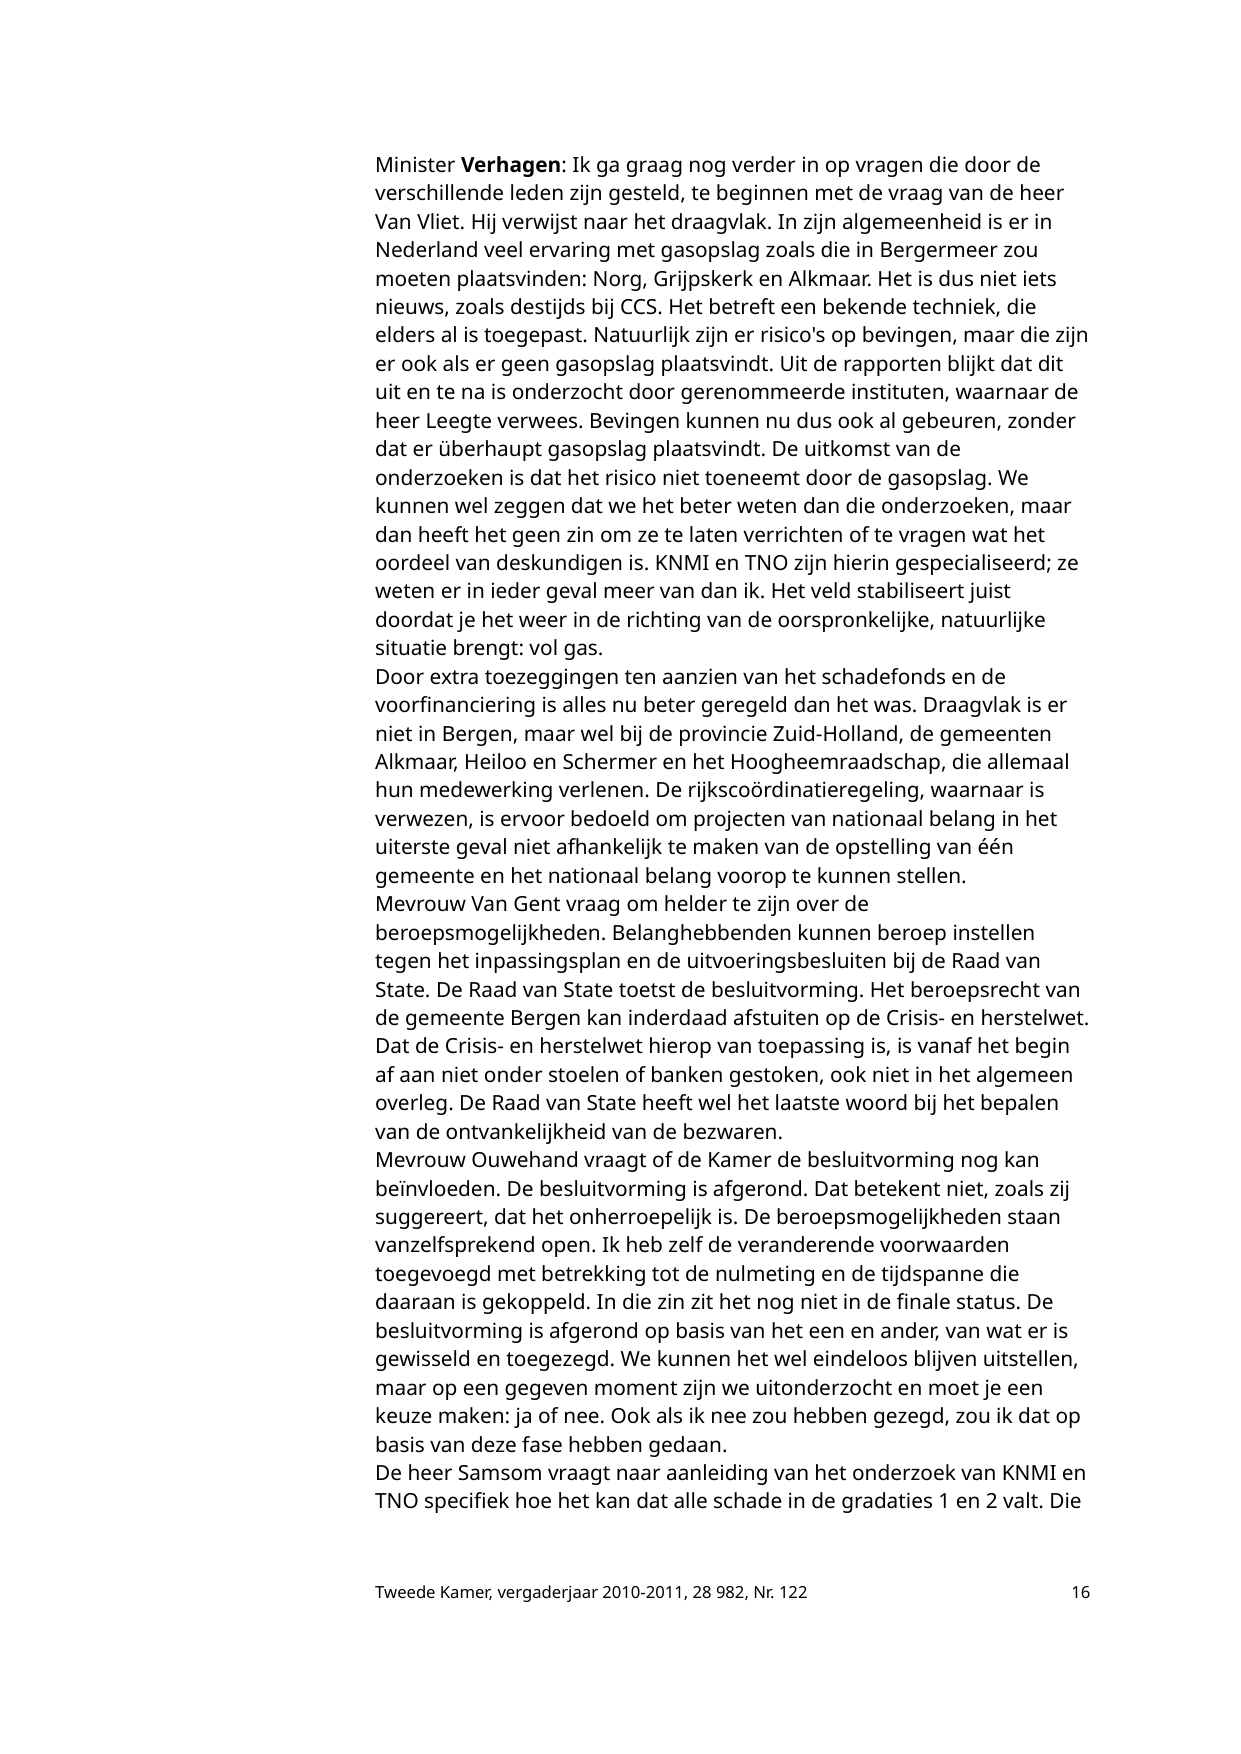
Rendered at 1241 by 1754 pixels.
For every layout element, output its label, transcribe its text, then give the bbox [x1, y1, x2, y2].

text De heer Samsom vraagt naar aanleiding van het onderzoek van KNMI en TNO specifiek hoe het kan dat alle schade in de gradaties 1 en 2 valt. Die [375, 1458, 1090, 1515]
text Mevrouw Van Gent vraag om helder te zijn over de beroepsmogelijkheden. Belanghebbenden kunnen beroep instellen tegen het inpassingsplan en de uitvoeringsbesluiten bij de Raad van State. De Raad van State toetst de besluitvorming. Het beroepsrecht van de gemeente Bergen kan inderdaad afstuiten op de Crisis- en herstelwet. Dat de Crisis- en herstelwet hierop van toepassing is, is vanaf het begin af aan niet onder stoelen of banken gestoken, ook niet in het algemeen overleg. De Raad van State heeft wel het laatste woord bij het bepalen van de ontvankelijkheid van de bezwaren. [375, 889, 1090, 1145]
text Mevrouw Ouwehand vraagt of de Kamer de besluitvorming nog kan beïnvloeden. De besluitvorming is afgerond. Dat betekent niet, zoals zij suggereert, dat het onherroepelijk is. De beroepsmogelijkheden staan vanzelfsprekend open. Ik heb zelf de veranderende voorwaarden toegevoegd met betrekking tot de nulmeting en de tijdspanne die daaraan is gekoppeld. In die zin zit het nog niet in de finale status. De besluitvorming is afgerond op basis van het een en ander, van wat er is gewisseld en toegezegd. We kunnen het wel eindeloos blijven uitstellen, maar op een gegeven moment zijn we uitonderzocht en moet je een keuze maken: ja of nee. Ook als ik nee zou hebben gezegd, zou ik dat op basis van deze fase hebben gedaan. [375, 1145, 1090, 1458]
text Minister Verhagen: Ik ga graag nog verder in op vragen die door de verschillende leden zijn gesteld, te beginnen met de vraag van de heer Van Vliet. Hij verwijst naar het draagvlak. In zijn algemeenheid is er in Nederland veel ervaring met gasopslag zoals die in Bergermeer zou moeten plaatsvinden: Norg, Grijpskerk en Alkmaar. Het is dus niet iets nieuws, zoals destijds bij CCS. Het betreft een bekende techniek, die elders al is toegepast. Natuurlijk zijn er risico's op bevingen, maar die zijn er ook als er geen gasopslag plaatsvindt. Uit de rapporten blijkt dat dit uit en te na is onderzocht door gerenommeerde instituten, waarnaar de heer Leegte verwees. Bevingen kunnen nu dus ook al gebeuren, zonder dat er überhaupt gasopslag plaatsvindt. De uitkomst van de onderzoeken is dat het risico niet toeneemt door de gasopslag. We kunnen wel zeggen dat we het beter weten dan die onderzoeken, maar dan heeft het geen zin om ze te laten verrichten of te vragen wat het oordeel van deskundigen is. KNMI en TNO zijn hierin gespecialiseerd; ze weten er in ieder geval meer van dan ik. Het veld stabiliseert juist doordat je het weer in de richting van de oorspronkelijke, natuurlijke situatie brengt: vol gas. [375, 150, 1090, 662]
text Door extra toezeggingen ten aanzien van het schadefonds en de voorfinanciering is alles nu beter geregeld dan het was. Draagvlak is er niet in Bergen, maar wel bij de provincie Zuid-Holland, de gemeenten Alkmaar, Heiloo en Schermer en het Hoogheemraadschap, die allemaal hun medewerking verlenen. De rijkscoördinatieregeling, waarnaar is verwezen, is ervoor bedoeld om projecten van nationaal belang in het uiterste geval niet afhankelijk te maken van de opstelling van één gemeente en het nationaal belang voorop te kunnen stellen. [375, 662, 1090, 889]
